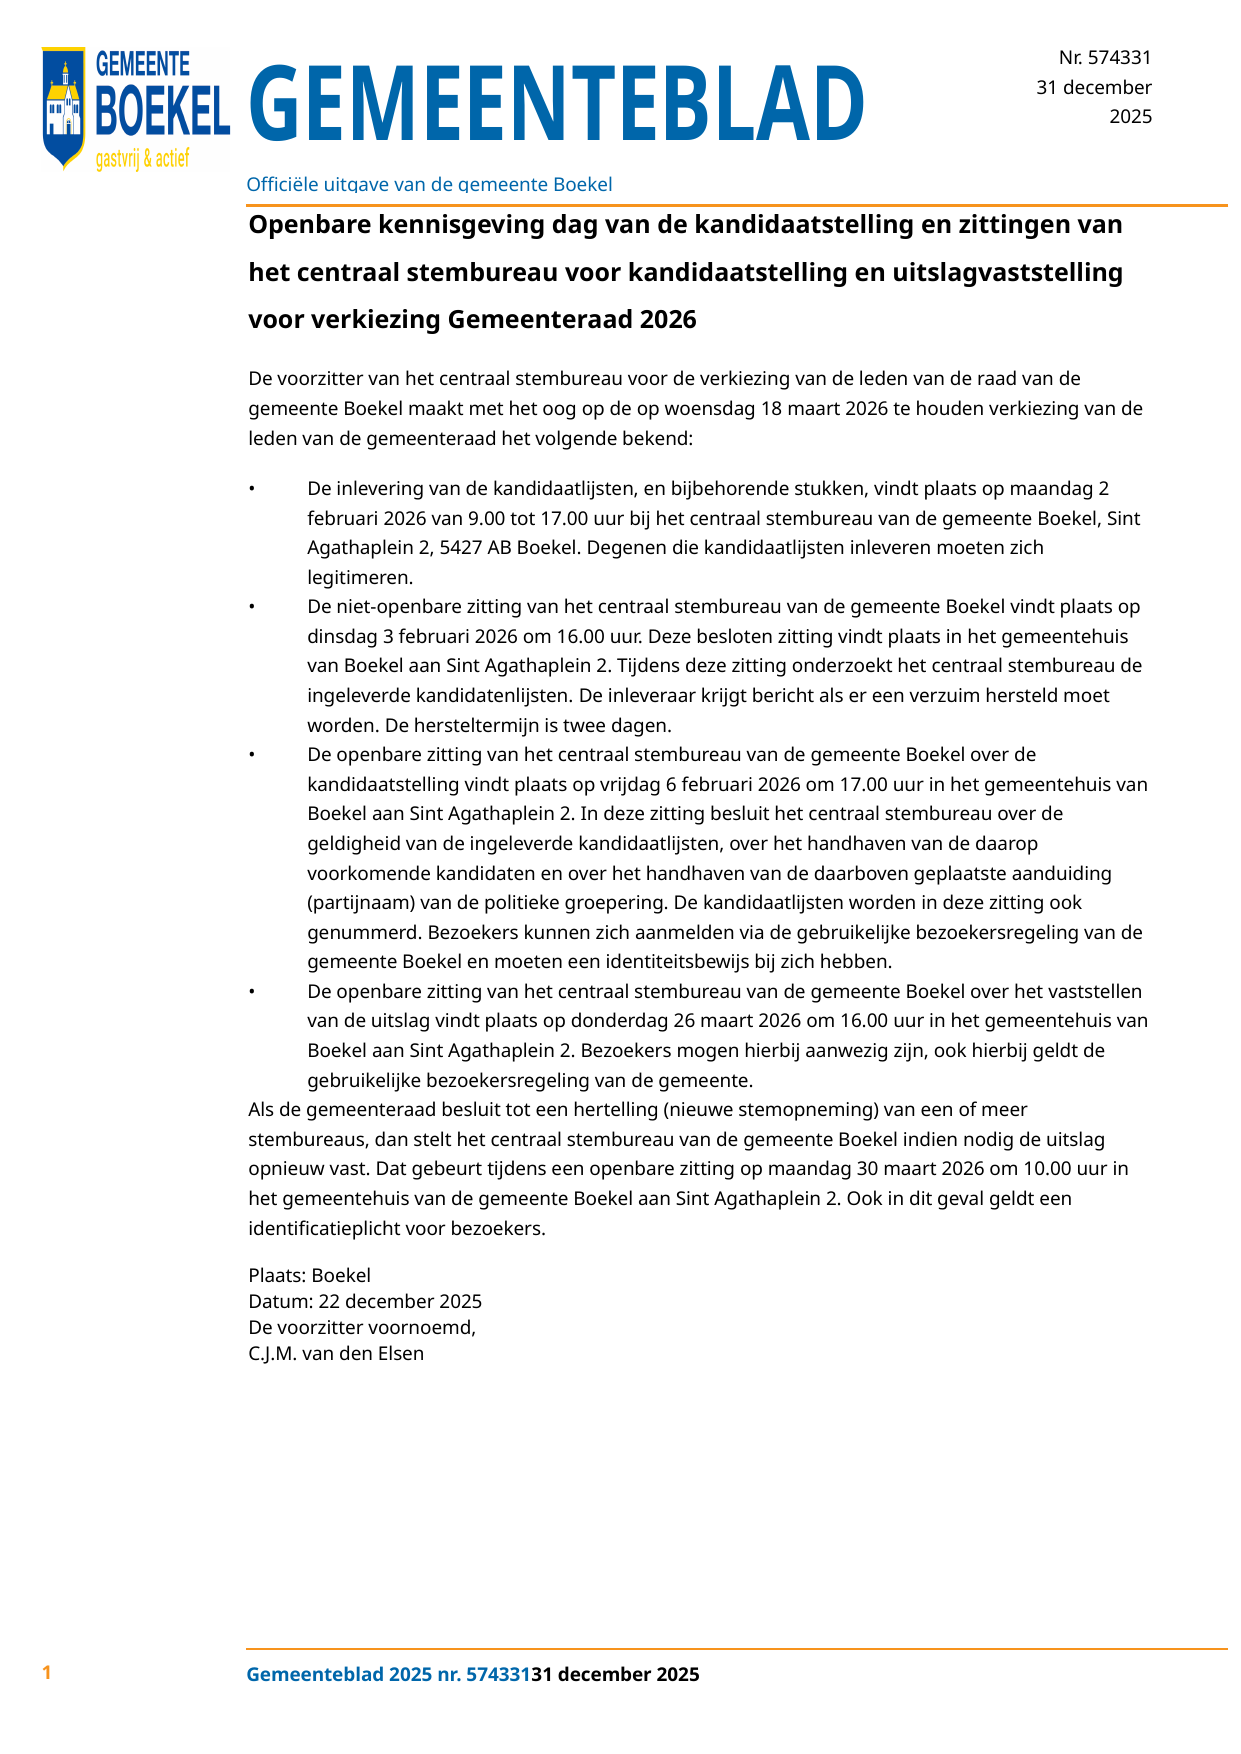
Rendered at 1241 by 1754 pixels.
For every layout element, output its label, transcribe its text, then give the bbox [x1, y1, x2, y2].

list De openbare zitting van het centraal stembureau van de gemeente Boekel over het vaststellen van de uitslag vindt plaats op donderdag 26 maart 2026 om 16.00 uur in het gemeentehuis van Boekel aan Sint Agathaplein 2. Bezoekers mogen hierbij aanwezig zijn, ook hierbij geldt de gebruikelijke bezoekersregeling van de gemeente. [248, 978, 1152, 1092]
text Datum: 22 december 2025 [248, 1288, 1152, 1314]
text Openbare kennisgeving dag van de kandidaatstelling en zittingen van het centraal stembureau voor kandidaatstelling en uitslagvaststelling voor verkiezing Gemeenteraad 2026 [248, 207, 1152, 336]
list De niet-openbare zitting van het centraal stembureau van de gemeente Boekel vindt plaats op dinsdag 3 februari 2026 om 16.00 uur. Deze besloten zitting vindt plaats in het gemeentehuis van Boekel aan Sint Agathaplein 2. Tijdens deze zitting onderzoekt het centraal stembureau de ingeleverde kandidatenlijsten. De inleveraar krijgt bericht als er een verzuim hersteld moet worden. De hersteltermijn is twee dagen. [248, 593, 1152, 737]
list De openbare zitting van het centraal stembureau van de gemeente Boekel over de kandidaatstelling vindt plaats op vrijdag 6 februari 2026 om 17.00 uur in het gemeentehuis van Boekel aan Sint Agathaplein 2. In deze zitting besluit het centraal stembureau over de geldigheid van de ingeleverde kandidaatlijsten, over het handhaven van de daarop voorkomende kandidaten en over het handhaven van de daarboven geplaatste aanduiding (partijnaam) van de politieke groepering. De kandidaatlijsten worden in deze zitting ook genummerd. Bezoekers kunnen zich aanmelden via de gebruikelijke bezoekersregeling van de gemeente Boekel en moeten een identiteitsbewijs bij zich hebben. [248, 741, 1152, 974]
text De voorzitter voornoemd, [248, 1314, 1152, 1340]
text Plaats: Boekel [248, 1262, 1152, 1288]
picture [41, 47, 231, 172]
text De voorzitter van het centraal stembureau voor de verkiezing van de leden van de raad van de gemeente Boekel maakt met het oog op de op woensdag 18 maart 2026 te houden verkiezing van de leden van de gemeenteraad het volgende bekend: [248, 366, 1152, 450]
text Als de gemeenteraad besluit tot een hertelling (nieuwe stemopneming) van een of meer stembureaus, dan stelt het centraal stembureau van de gemeente Boekel indien nodig de uitslag opnieuw vast. Dat gebeurt tijdens een openbare zitting op maandag 30 maart 2026 om 10.00 uur in het gemeentehuis van de gemeente Boekel aan Sint Agathaplein 2. Ook in dit geval geldt een identificatieplicht voor bezoekers. [248, 1096, 1152, 1240]
text C.J.M. van den Elsen [248, 1340, 1152, 1365]
list De inlevering van de kandidaatlijsten, en bijbehorende stukken, vindt plaats op maandag 2 februari 2026 van 9.00 tot 17.00 uur bij het centraal stembureau van de gemeente Boekel, Sint Agathaplein 2, 5427 AB Boekel. Degenen die kandidaatlijsten inleveren moeten zich legitimeren. [248, 475, 1152, 589]
